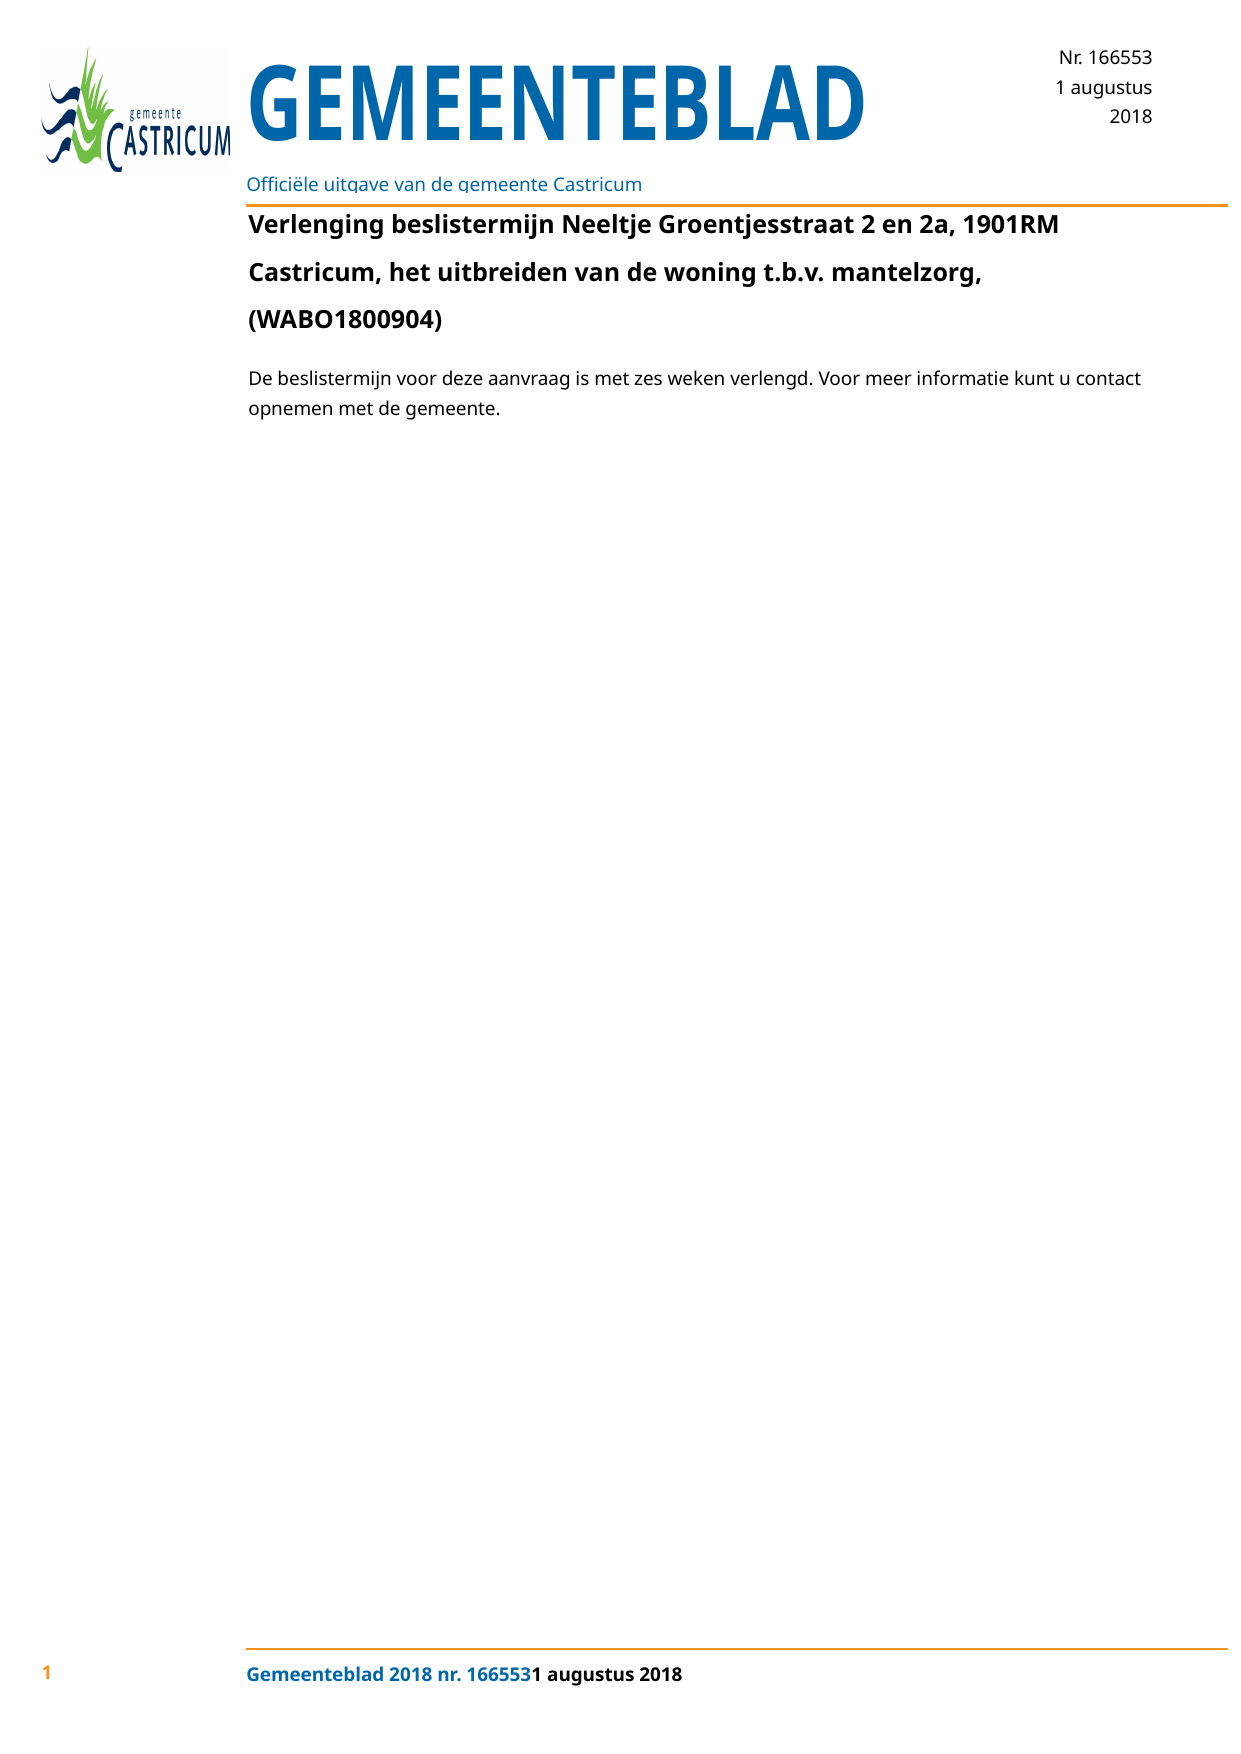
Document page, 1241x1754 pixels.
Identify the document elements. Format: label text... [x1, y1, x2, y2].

text De beslistermijn voor deze aanvraag is met zes weken verlengd. Voor meer informatie kunt u contact opnemen met de gemeente. [248, 366, 1152, 421]
text Verlenging beslistermijn Neeltje Groentjesstraat 2 en 2a, 1901RM Castricum, het uitbreiden van de woning t.b.v. mantelzorg, (WABO1800904) [248, 207, 1152, 336]
picture [41, 47, 231, 172]
